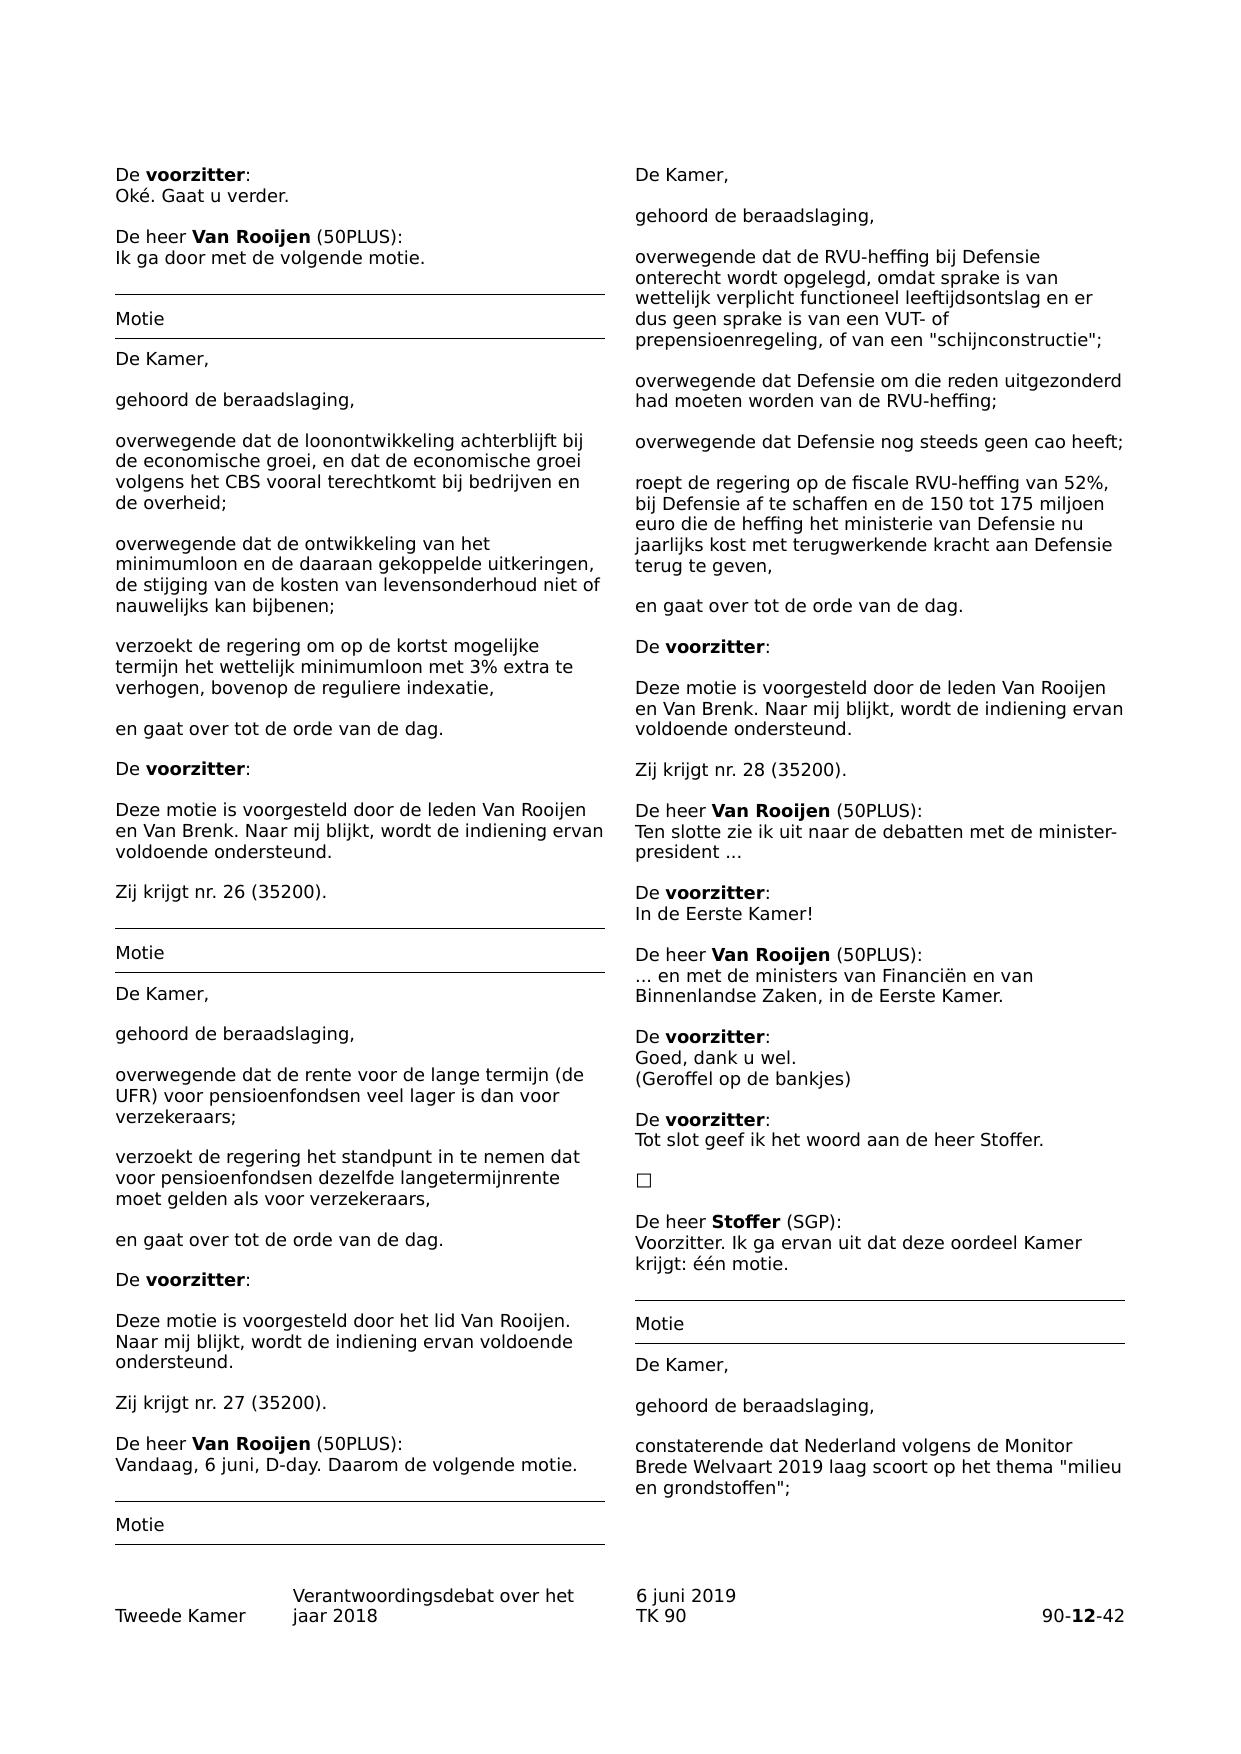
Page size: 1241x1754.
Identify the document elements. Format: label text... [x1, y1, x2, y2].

text De heer Stoffer (SGP): [635, 1212, 1125, 1232]
text verzoekt de regering om op de kortst mogelijke termijn het wettelijk minimumloon met 3% extra te verhogen, bovenop de reguliere indexatie, [115, 636, 605, 698]
text Goed, dank u wel. [635, 1048, 1125, 1068]
text De voorzitter: [115, 759, 605, 780]
text Motie [115, 1515, 605, 1536]
text (Geroffel op de bankjes) [635, 1068, 1125, 1089]
text De Kamer, [115, 983, 605, 1004]
text Zij krijgt nr. 27 (35200). [115, 1393, 605, 1414]
text Voorzitter. Ik ga ervan uit dat deze oordeel Kamer krijgt: één motie. [635, 1232, 1125, 1274]
text roept de regering op de fiscale RVU-heffing van 52%, bij Defensie af te schaffen en de 150 tot 175 miljoen euro die de heffing het ministerie van Defensie nu jaarlijks kost met terugwerkende kracht aan Defensie terug te geven, [635, 473, 1125, 576]
text Motie [115, 308, 605, 329]
text In de Eerste Kamer! [635, 904, 1125, 924]
text Motie [635, 1314, 1125, 1335]
text De Kamer, [635, 165, 1125, 186]
text Deze motie is voorgesteld door de leden Van Rooijen en Van Brenk. Naar mij blijkt, wordt de indiening ervan voldoende ondersteund. [115, 800, 605, 862]
text Deze motie is voorgesteld door de leden Van Rooijen en Van Brenk. Naar mij blijkt, wordt de indiening ervan voldoende ondersteund. [635, 678, 1125, 740]
text De voorzitter: [635, 1027, 1125, 1048]
text overwegende dat de loonontwikkeling achterblijft bij de economische groei, en dat de economische groei volgens het CBS vooral terechtkomt bij bedrijven en de overheid; [115, 431, 605, 513]
text Oké. Gaat u verder. [115, 186, 605, 207]
text ... en met de ministers van Financiën en van Binnenlandse Zaken, in de Eerste Kamer. [635, 965, 1125, 1007]
text Zij krijgt nr. 26 (35200). [115, 882, 605, 903]
text De voorzitter: [635, 1109, 1125, 1130]
text verzoekt de regering het standpunt in te nemen dat voor pensioenfondsen dezelfde langetermijnrente moet gelden als voor verzekeraars, [115, 1147, 605, 1209]
text ⬜ [635, 1171, 1125, 1192]
text en gaat over tot de orde van de dag. [115, 718, 605, 739]
text overwegende dat de ontwikkeling van het minimumloon en de daaraan gekoppelde uitkeringen, de stijging van de kosten van levensonderhoud niet of nauwelijks kan bijbenen; [115, 533, 605, 616]
text De heer Van Rooijen (50PLUS): [635, 801, 1125, 821]
text overwegende dat Defensie om die reden uitgezonderd had moeten worden van de RVU-heffing; [635, 370, 1125, 412]
text Deze motie is voorgesteld door het lid Van Rooijen. Naar mij blijkt, wordt de indiening ervan voldoende ondersteund. [115, 1311, 605, 1373]
text De voorzitter: [635, 883, 1125, 904]
text Motie [115, 943, 605, 963]
text Tot slot geef ik het woord aan de heer Stoffer. [635, 1130, 1125, 1151]
text constaterende dat Nederland volgens de Monitor Brede Welvaart 2019 laag scoort op het thema "milieu en grondstoffen"; [635, 1436, 1125, 1498]
text De voorzitter: [115, 165, 605, 186]
text Ik ga door met de volgende motie. [115, 248, 605, 268]
text Ten slotte zie ik uit naar de debatten met de minister-president ... [635, 821, 1125, 863]
text De heer Van Rooijen (50PLUS): [115, 1434, 605, 1454]
text De heer Van Rooijen (50PLUS): [635, 944, 1125, 965]
text overwegende dat de rente voor de lange termijn (de UFR) voor pensioenfondsen veel lager is dan voor verzekeraars; [115, 1065, 605, 1127]
text gehoord de beraadslaging, [115, 1024, 605, 1045]
text Vandaag, 6 juni, D-day. Daarom de volgende motie. [115, 1454, 605, 1475]
text en gaat over tot de orde van de dag. [635, 596, 1125, 617]
text De Kamer, [115, 349, 605, 370]
text gehoord de beraadslaging, [635, 206, 1125, 227]
text en gaat over tot de orde van de dag. [115, 1229, 605, 1250]
text Zij krijgt nr. 28 (35200). [635, 760, 1125, 781]
text De voorzitter: [635, 637, 1125, 658]
text De voorzitter: [115, 1270, 605, 1291]
text overwegende dat Defensie nog steeds geen cao heeft; [635, 432, 1125, 453]
text gehoord de beraadslaging, [115, 390, 605, 411]
text De heer Van Rooijen (50PLUS): [115, 227, 605, 248]
text overwegende dat de RVU-heffing bij Defensie onterecht wordt opgelegd, omdat sprake is van wettelijk verplicht functioneel leeftijdsontslag en er dus geen sprake is van een VUT- of prepensioenregeling, of van een "schijnconstructie"; [635, 247, 1125, 350]
text De Kamer, [635, 1355, 1125, 1375]
text gehoord de beraadslaging, [635, 1395, 1125, 1416]
